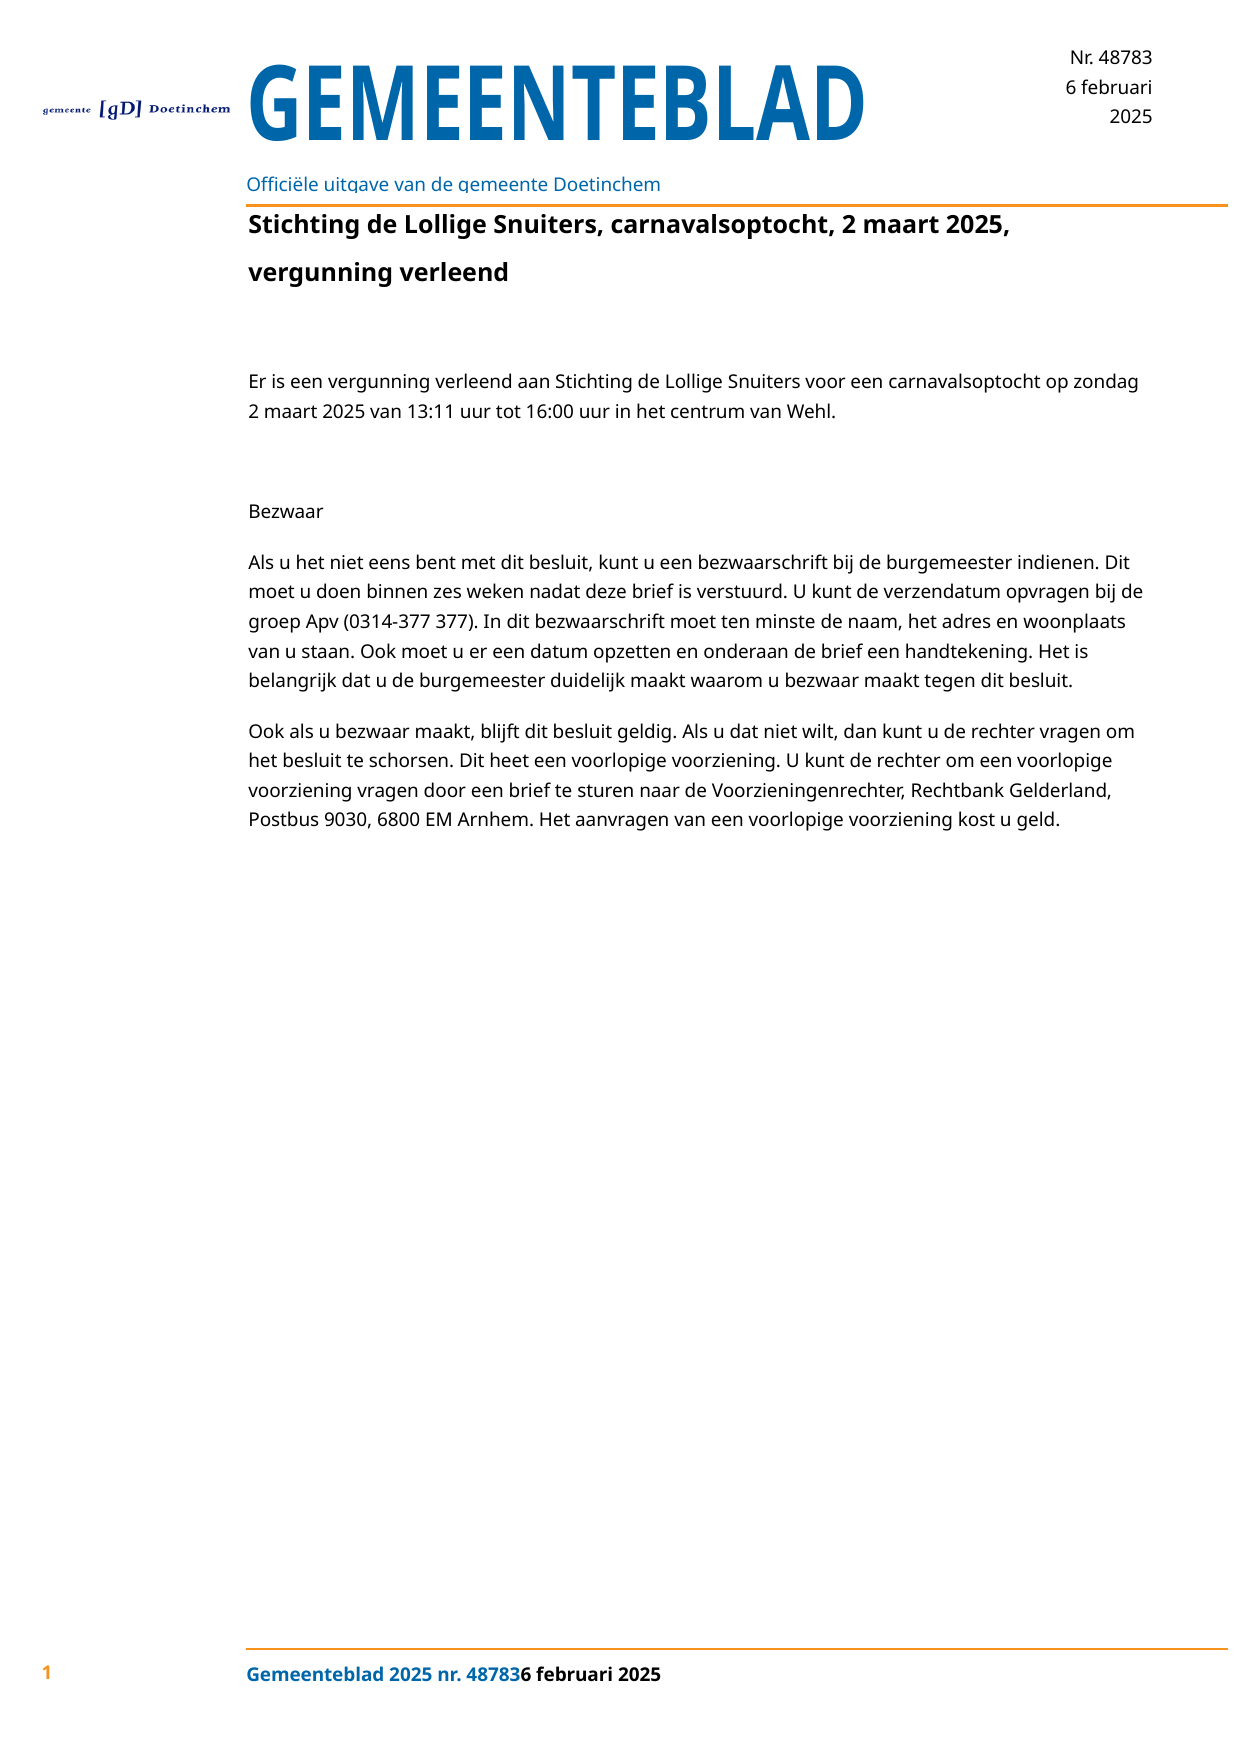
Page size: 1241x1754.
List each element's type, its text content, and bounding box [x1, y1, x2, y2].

text Er is een vergunning verleend aan Stichting de Lollige Snuiters voor een carnavalsoptocht op zondag 2 maart 2025 van 13:11 uur tot 16:00 uur in het centrum van Wehl. [248, 368, 1152, 424]
text Stichting de Lollige Snuiters, carnavalsoptocht, 2 maart 2025, vergunning verleend [248, 207, 1152, 288]
text Bezwaar [248, 499, 1152, 524]
text Ook als u bezwaar maakt, blijft dit besluit geldig. Als u dat niet wilt, dan kunt u de rechter vragen om het besluit te schorsen. Dit heet een voorlopige voorziening. U kunt de rechter om een voorlopige voorziening vragen door een brief te sturen naar de Voorzieningenrechter, Rechtbank Gelderland, Postbus 9030, 6800 EM Arnhem. Het aanvragen van een voorlopige voorziening kost u geld. [248, 718, 1152, 832]
text Als u het niet eens bent met dit besluit, kunt u een bezwaarschrift bij de burgemeester indienen. Dit moet u doen binnen zes weken nadat deze brief is verstuurd. U kunt de verzendatum opvragen bij de groep Apv (0314-377 377). In dit bezwaarschrift moet ten minste de naam, het adres en woonplaats van u staan. Ook moet u er een datum opzetten en onderaan de brief een handtekening. Het is belangrijk dat u de burgemeester duidelijk maakt waarom u bezwaar maakt tegen dit besluit. [248, 549, 1152, 693]
picture [41, 47, 231, 172]
